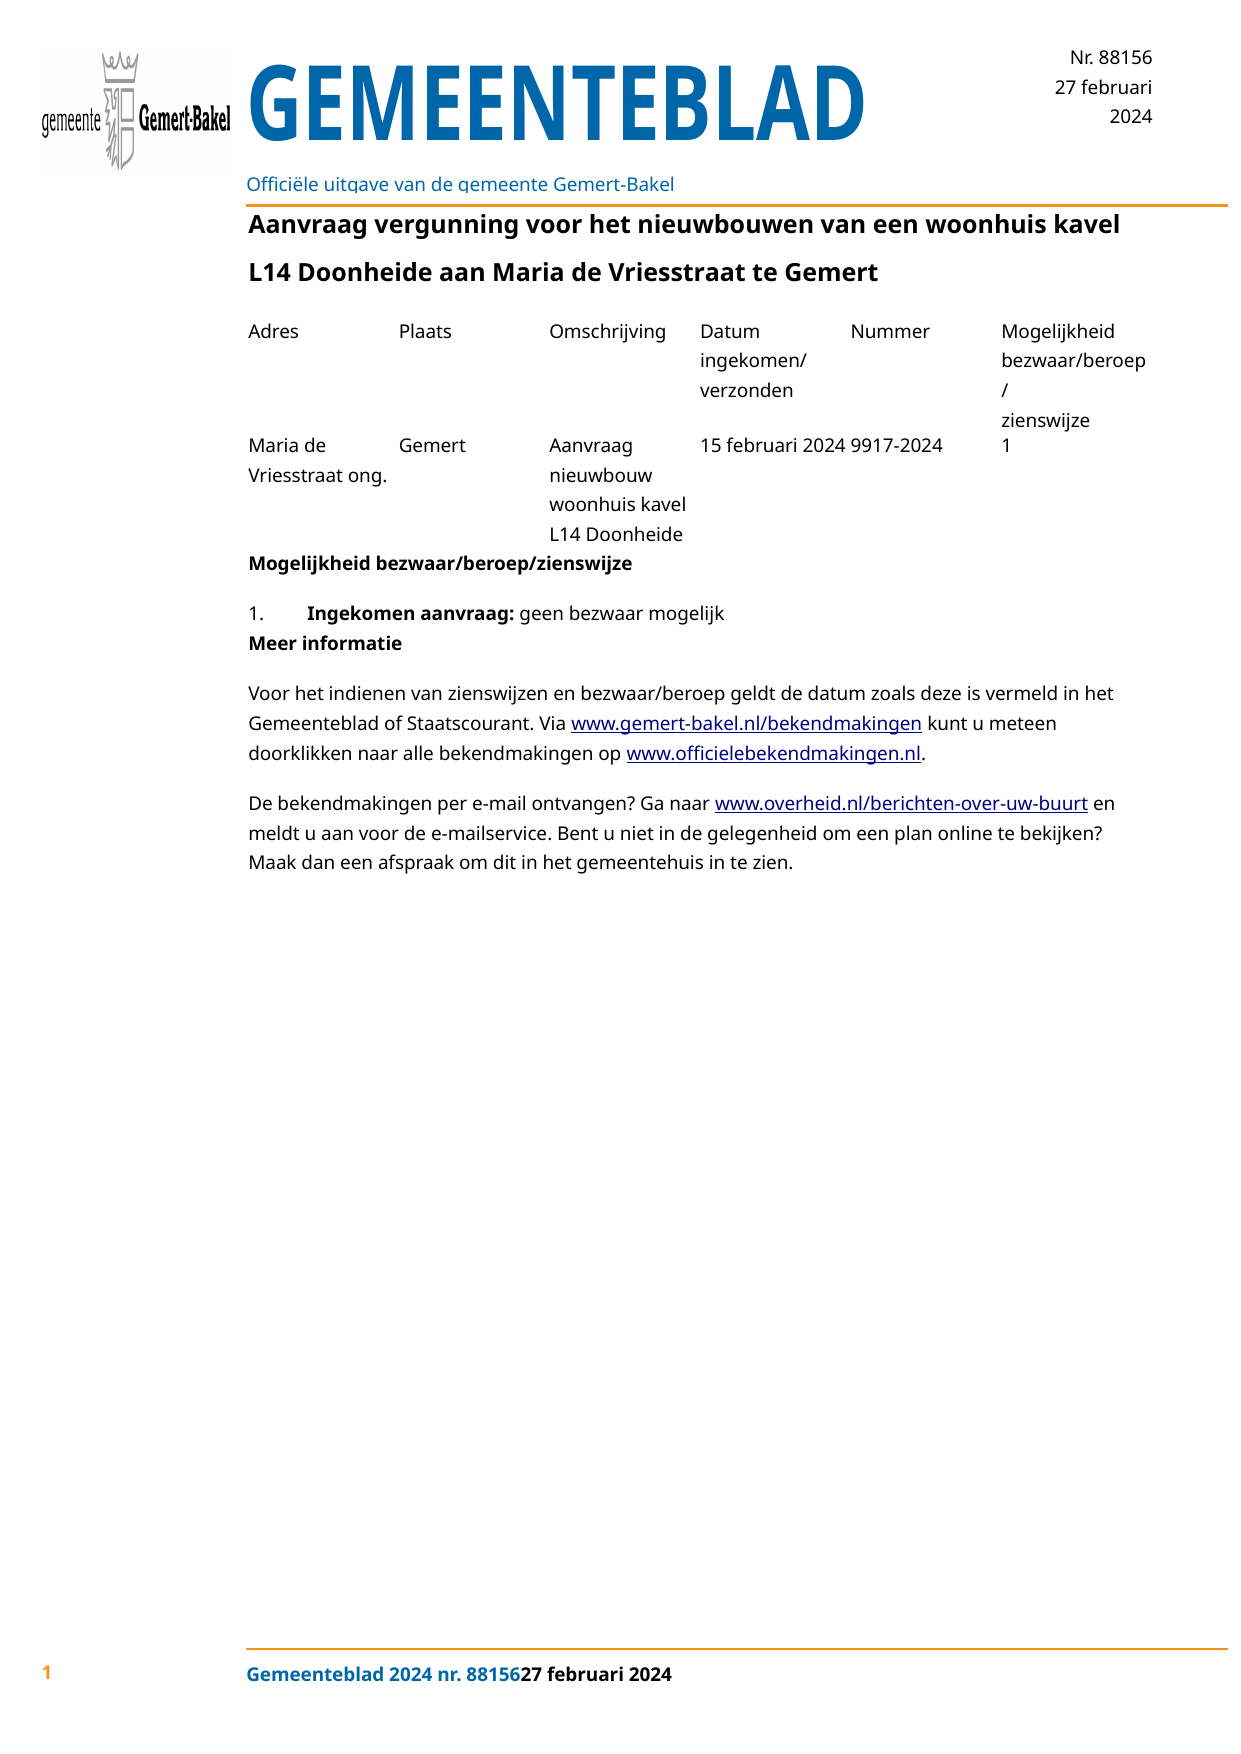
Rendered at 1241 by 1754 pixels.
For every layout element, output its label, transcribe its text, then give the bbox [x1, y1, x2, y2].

table_header Datum ingekomen/ verzonden [700, 318, 850, 432]
text De bekendmakingen per e-mail ontvangen? Ga naar www.overheid.nl/berichten-over-uw-buurt en meldt u aan voor de e-mailservice. Bent u niet in de gelegenheid om een plan online te bekijken? Maak dan een afspraak om dit in het gemeentehuis in te zien. [248, 790, 1152, 875]
list Ingekomen aanvraag: geen bezwaar mogelijk [248, 601, 1152, 626]
table_header Adres [248, 318, 398, 432]
table_cell 9917-2024 [850, 433, 1001, 547]
table_cell Maria de Vriesstraat ong. [248, 433, 398, 547]
table_header Nummer [850, 318, 1001, 432]
table_header Plaats [399, 318, 549, 432]
text Meer informatie [248, 630, 1152, 656]
picture [41, 47, 231, 172]
text Voor het indienen van zienswijzen en bezwaar/beroep geldt de datum zoals deze is vermeld in het Gemeenteblad of Staatscourant. Via www.gemert-bakel.nl/bekendmakingen kunt u meteen doorklikken naar alle bekendmakingen op www.officielebekendmakingen.nl. [248, 681, 1152, 766]
text Mogelijkheid bezwaar/beroep/zienswijze [248, 550, 1152, 576]
table_cell 15 februari 2024 [700, 433, 850, 547]
table_header Mogelijkheid bezwaar/beroep/ zienswijze [1001, 318, 1152, 432]
table_header Omschrijving [549, 318, 700, 432]
table_cell Gemert [399, 433, 549, 547]
text Aanvraag vergunning voor het nieuwbouwen van een woonhuis kavel L14 Doonheide aan Maria de Vriesstraat te Gemert [248, 207, 1152, 288]
table_cell Aanvraag nieuwbouw woonhuis kavel L14 Doonheide [549, 433, 700, 547]
table_cell 1 [1001, 433, 1152, 547]
